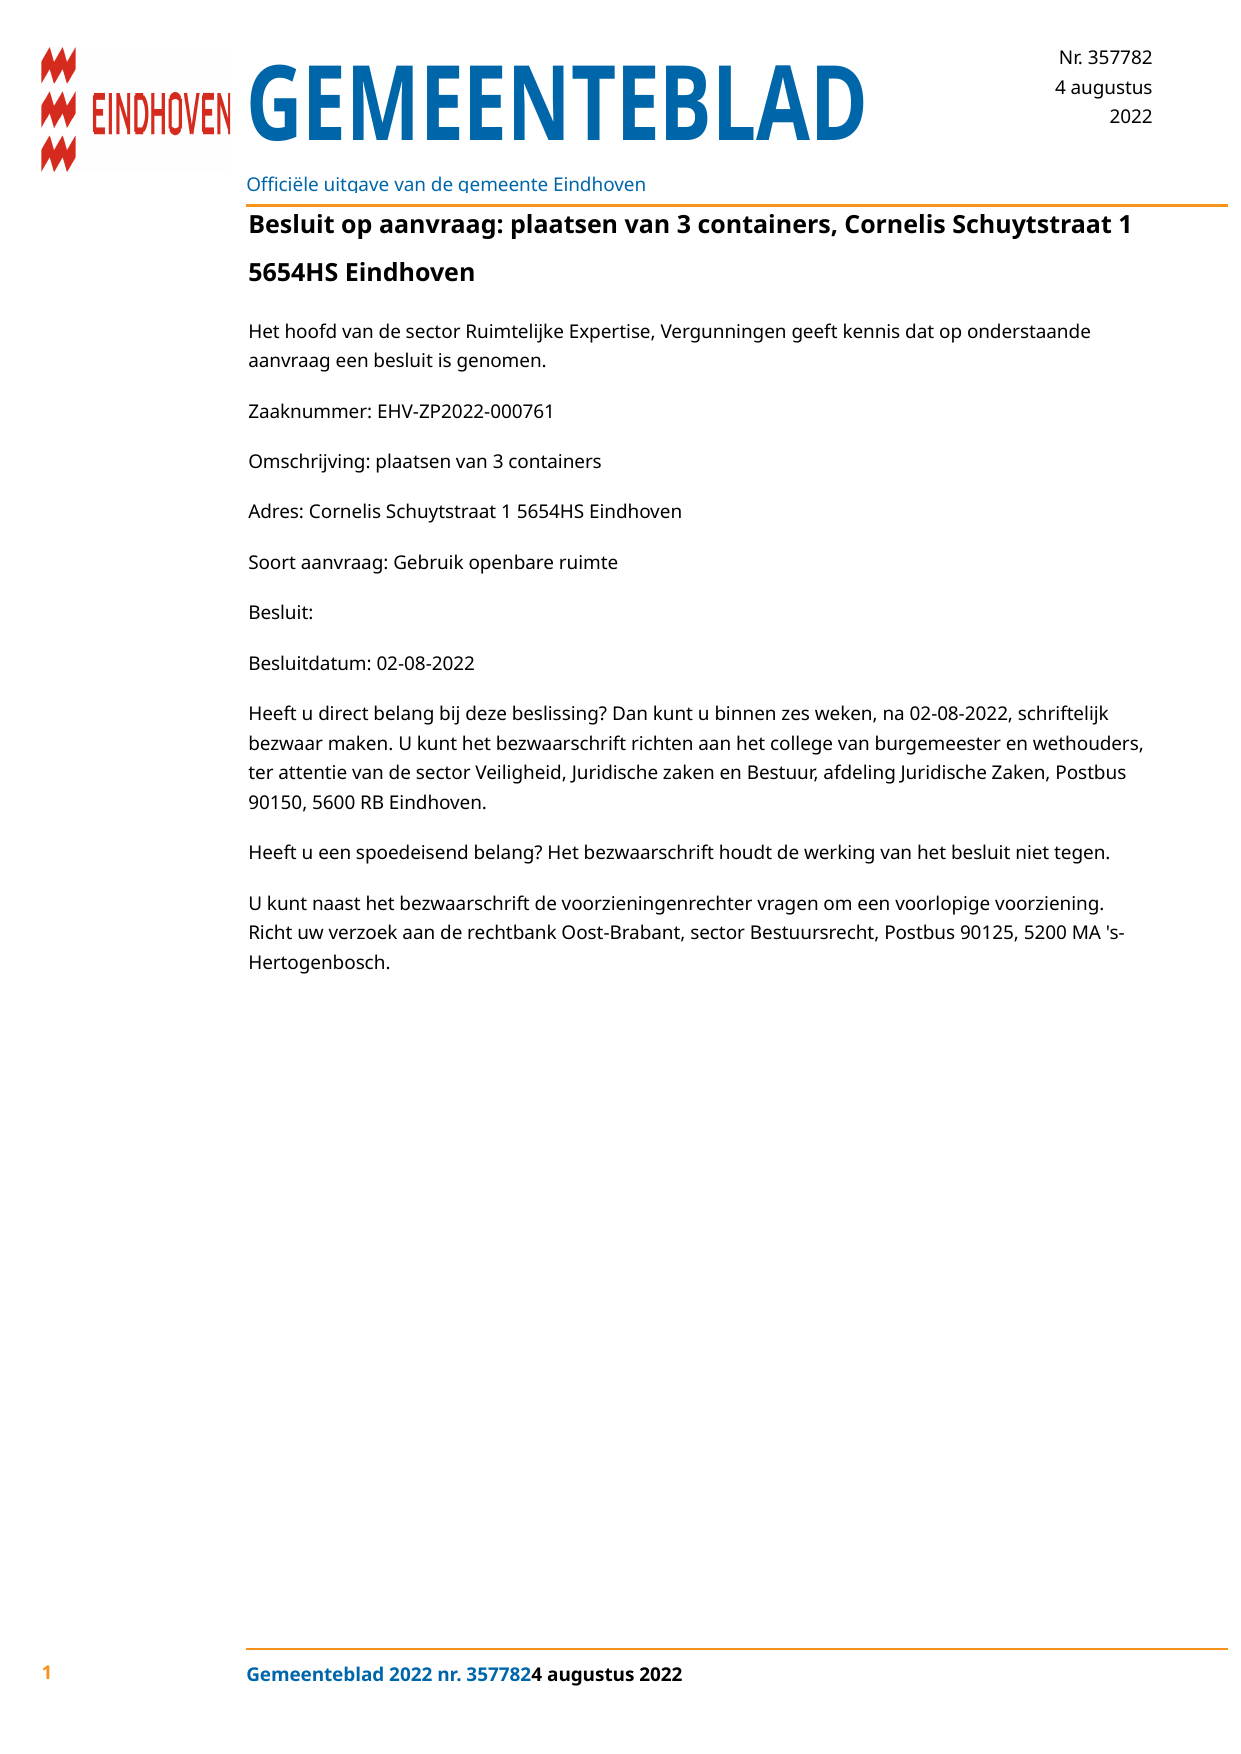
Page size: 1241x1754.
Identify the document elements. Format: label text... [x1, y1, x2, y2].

text U kunt naast het bezwaarschrift de voorzieningenrechter vragen om een voorlopige voorziening. Richt uw verzoek aan de rechtbank Oost-Brabant, sector Bestuursrecht, Postbus 90125, 5200 MA 's-Hertogenbosch. [248, 890, 1152, 975]
text Besluit: [248, 599, 1152, 625]
text Besluitdatum: 02-08-2022 [248, 650, 1152, 676]
text Het hoofd van de sector Ruimtelijke Expertise, Vergunningen geeft kennis dat op onderstaande aanvraag een besluit is genomen. [248, 318, 1152, 373]
text Zaaknummer: EHV-ZP2022-000761 [248, 398, 1152, 424]
picture [41, 47, 231, 172]
text Omschrijving: plaatsen van 3 containers [248, 448, 1152, 474]
text Heeft u direct belang bij deze beslissing? Dan kunt u binnen zes weken, na 02-08-2022, schriftelijk bezwaar maken. U kunt het bezwaarschrift richten aan het college van burgemeester en wethouders, ter attentie van de sector Veiligheid, Juridische zaken en Bestuur, afdeling Juridische Zaken, Postbus 90150, 5600 RB Eindhoven. [248, 700, 1152, 815]
text Soort aanvraag: Gebruik openbare ruimte [248, 549, 1152, 575]
text Adres: Cornelis Schuytstraat 1 5654HS Eindhoven [248, 499, 1152, 524]
text Besluit op aanvraag: plaatsen van 3 containers, Cornelis Schuytstraat 1 5654HS Eindhoven [248, 207, 1152, 288]
text Heeft u een spoedeisend belang? Het bezwaarschrift houdt de werking van het besluit niet tegen. [248, 839, 1152, 865]
